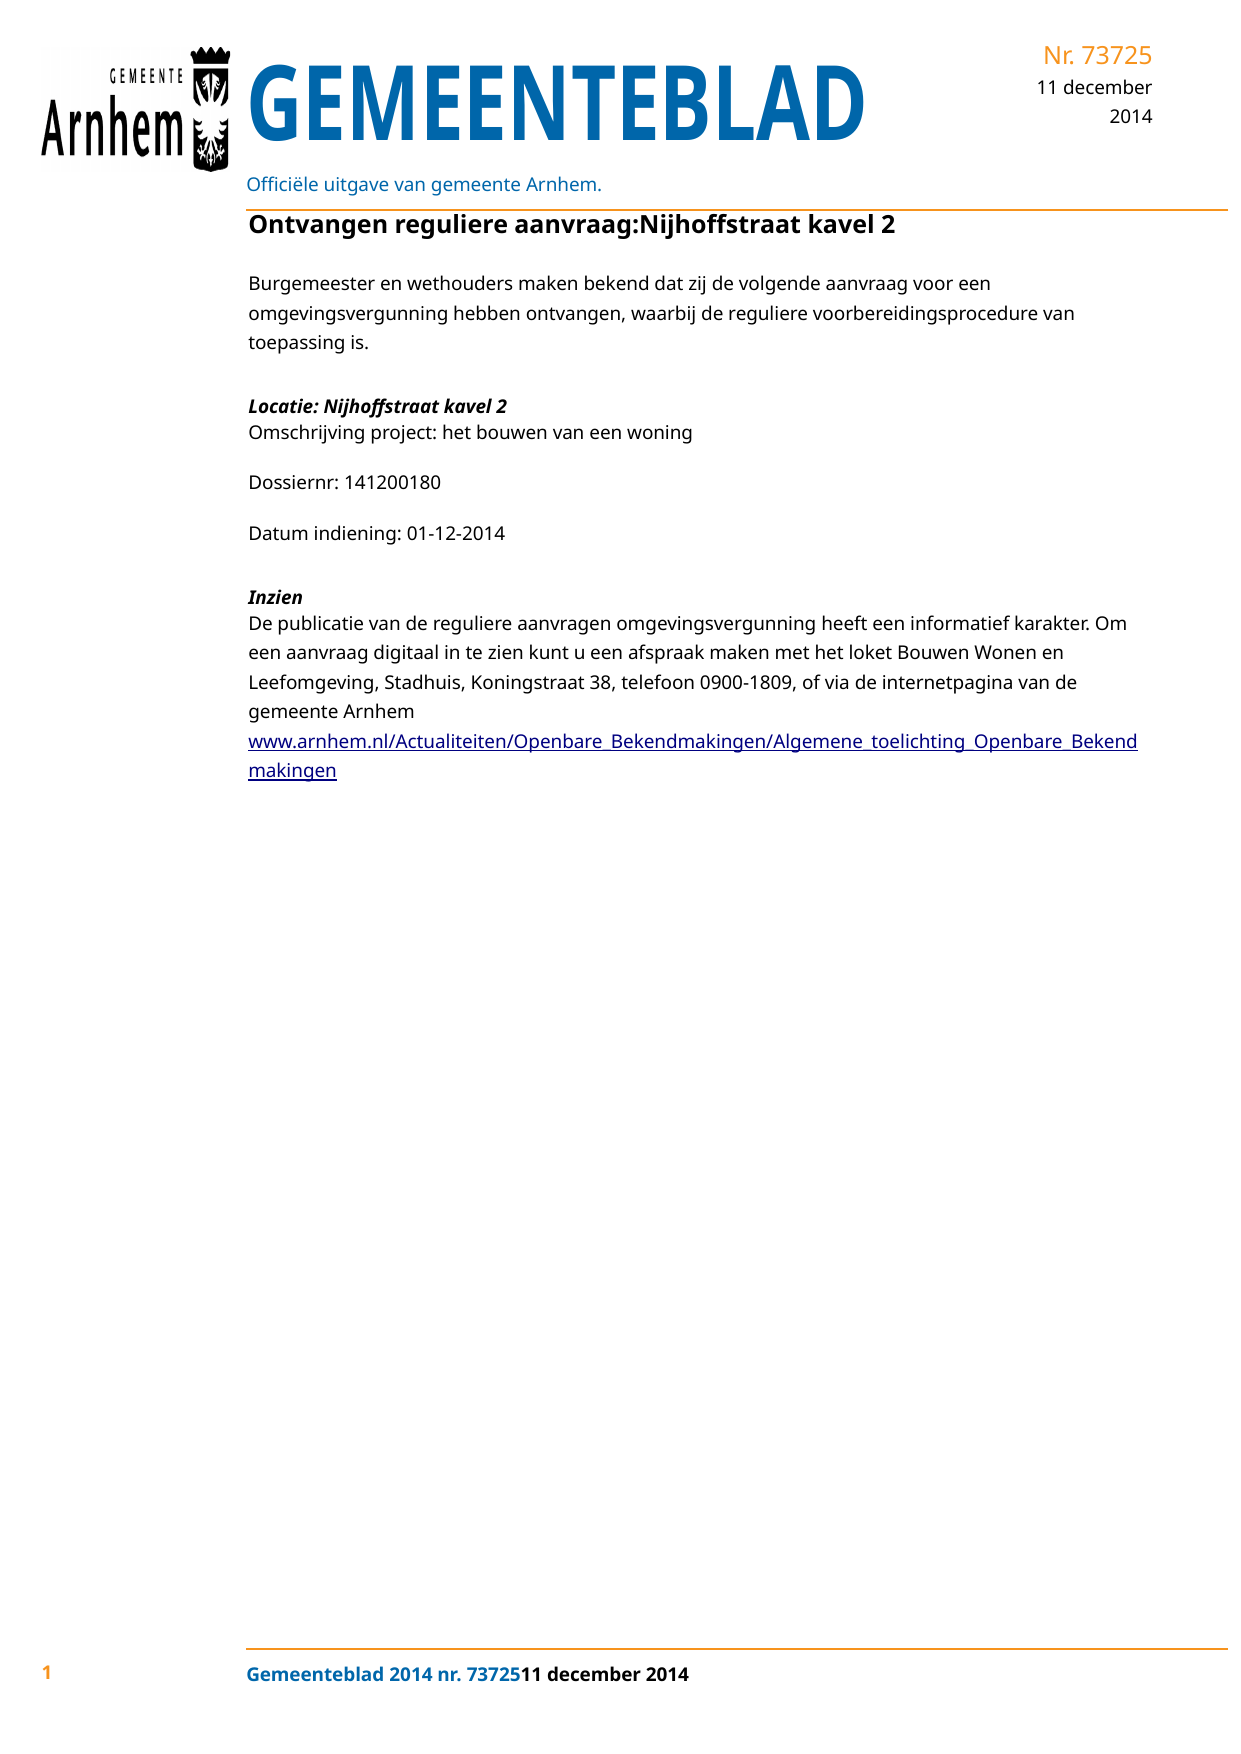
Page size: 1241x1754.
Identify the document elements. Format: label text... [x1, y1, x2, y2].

text Burgemeester en wethouders maken bekend dat zij de volgende aanvraag voor een omgevingsvergunning hebben ontvangen, waarbij de reguliere voorbereidingsprocedure van toepassing is. [248, 270, 1152, 355]
text Ontvangen reguliere aanvraag:Nijhoffstraat kavel 2 [248, 211, 1152, 241]
text Datum indiening: 01-12-2014 [248, 520, 1152, 546]
text Omschrijving project: het bouwen van een woning [248, 419, 1152, 445]
text Locatie: Nijhoffstraat kavel 2 [248, 393, 1152, 419]
text De publicatie van de reguliere aanvragen omgevingsvergunning heeft een informatief karakter. Om een aanvraag digitaal in te zien kunt u een afspraak maken met het loket Bouwen Wonen en Leefomgeving, Stadhuis, Koningstraat 38, telefoon 0900-1809, of via de internetpagina van de gemeente Arnhem www.arnhem.nl/Actualiteiten/Openbare_Bekendmakingen/Algemene_toelichting_Openbare_Bekendmakingen [248, 610, 1152, 783]
text Dossiernr: 141200180 [248, 469, 1152, 495]
picture [41, 47, 231, 172]
text Inzien [248, 584, 1152, 610]
